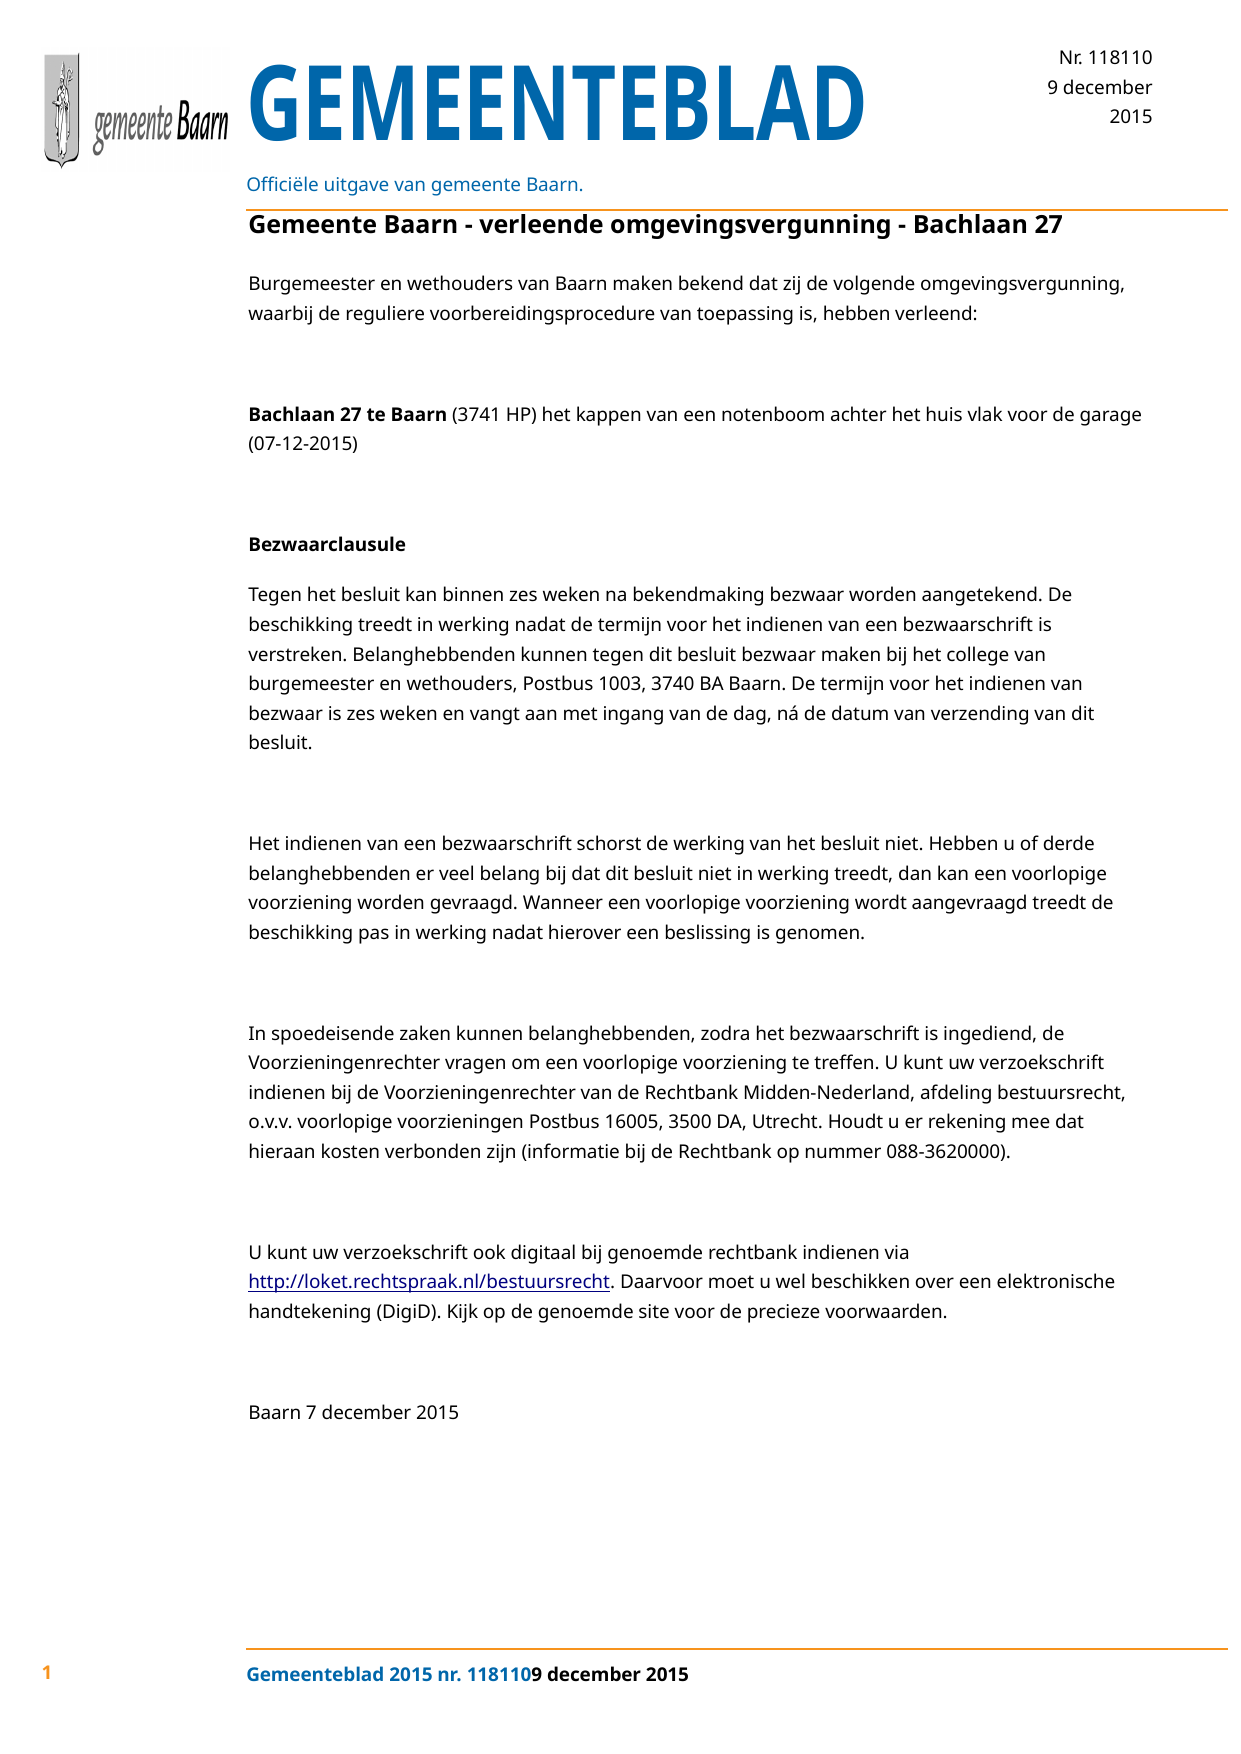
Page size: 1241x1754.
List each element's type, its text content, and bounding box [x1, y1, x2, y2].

text Het indienen van een bezwaarschrift schorst de werking van het besluit niet. Hebben u of derde belanghebbenden er veel belang bij dat dit besluit niet in werking treedt, dan kan een voorlopige voorziening worden gevraagd. Wanneer een voorlopige voorziening wordt aangevraagd treedt de beschikking pas in werking nadat hierover een beslissing is genomen. [248, 830, 1152, 945]
text Burgemeester en wethouders van Baarn maken bekend dat zij de volgende omgevingsvergunning, waarbij de reguliere voorbereidingsprocedure van toepassing is, hebben verleend: [248, 270, 1152, 326]
text Baarn 7 december 2015 [248, 1399, 1152, 1425]
text U kunt uw verzoekschrift ook digitaal bij genoemde rechtbank indienen via http://loket.rechtspraak.nl/bestuursrecht. Daarvoor moet u wel beschikken over een elektronische handtekening (DigiD). Kijk op de genoemde site voor de precieze voorwaarden. [248, 1239, 1152, 1324]
text Tegen het besluit kan binnen zes weken na bekendmaking bezwaar worden aangetekend. De beschikking treedt in werking nadat de termijn voor het indienen van een bezwaarschrift is verstreken. Belanghebbenden kunnen tegen dit besluit bezwaar maken bij het college van burgemeester en wethouders, Postbus 1003, 3740 BA Baarn. De termijn voor het indienen van bezwaar is zes weken en vangt aan met ingang van de dag, ná de datum van verzending van dit besluit. [248, 582, 1152, 755]
text Bezwaarclausule [248, 531, 1152, 557]
text In spoedeisende zaken kunnen belanghebbenden, zodra het bezwaarschrift is ingediend, de Voorzieningenrechter vragen om een voorlopige voorziening te treffen. U kunt uw verzoekschrift indienen bij de Voorzieningenrechter van de Rechtbank Midden-Nederland, afdeling bestuursrecht, o.v.v. voorlopige voorzieningen Postbus 16005, 3500 DA, Utrecht. Houdt u er rekening mee dat hieraan kosten verbonden zijn (informatie bij de Rechtbank op nummer 088-3620000). [248, 1020, 1152, 1164]
text Bachlaan 27 te Baarn (3741 HP) het kappen van een notenboom achter het huis vlak voor de garage (07-12-2015) [248, 401, 1152, 456]
picture [41, 47, 231, 172]
text Gemeente Baarn - verleende omgevingsvergunning - Bachlaan 27 [248, 211, 1152, 241]
